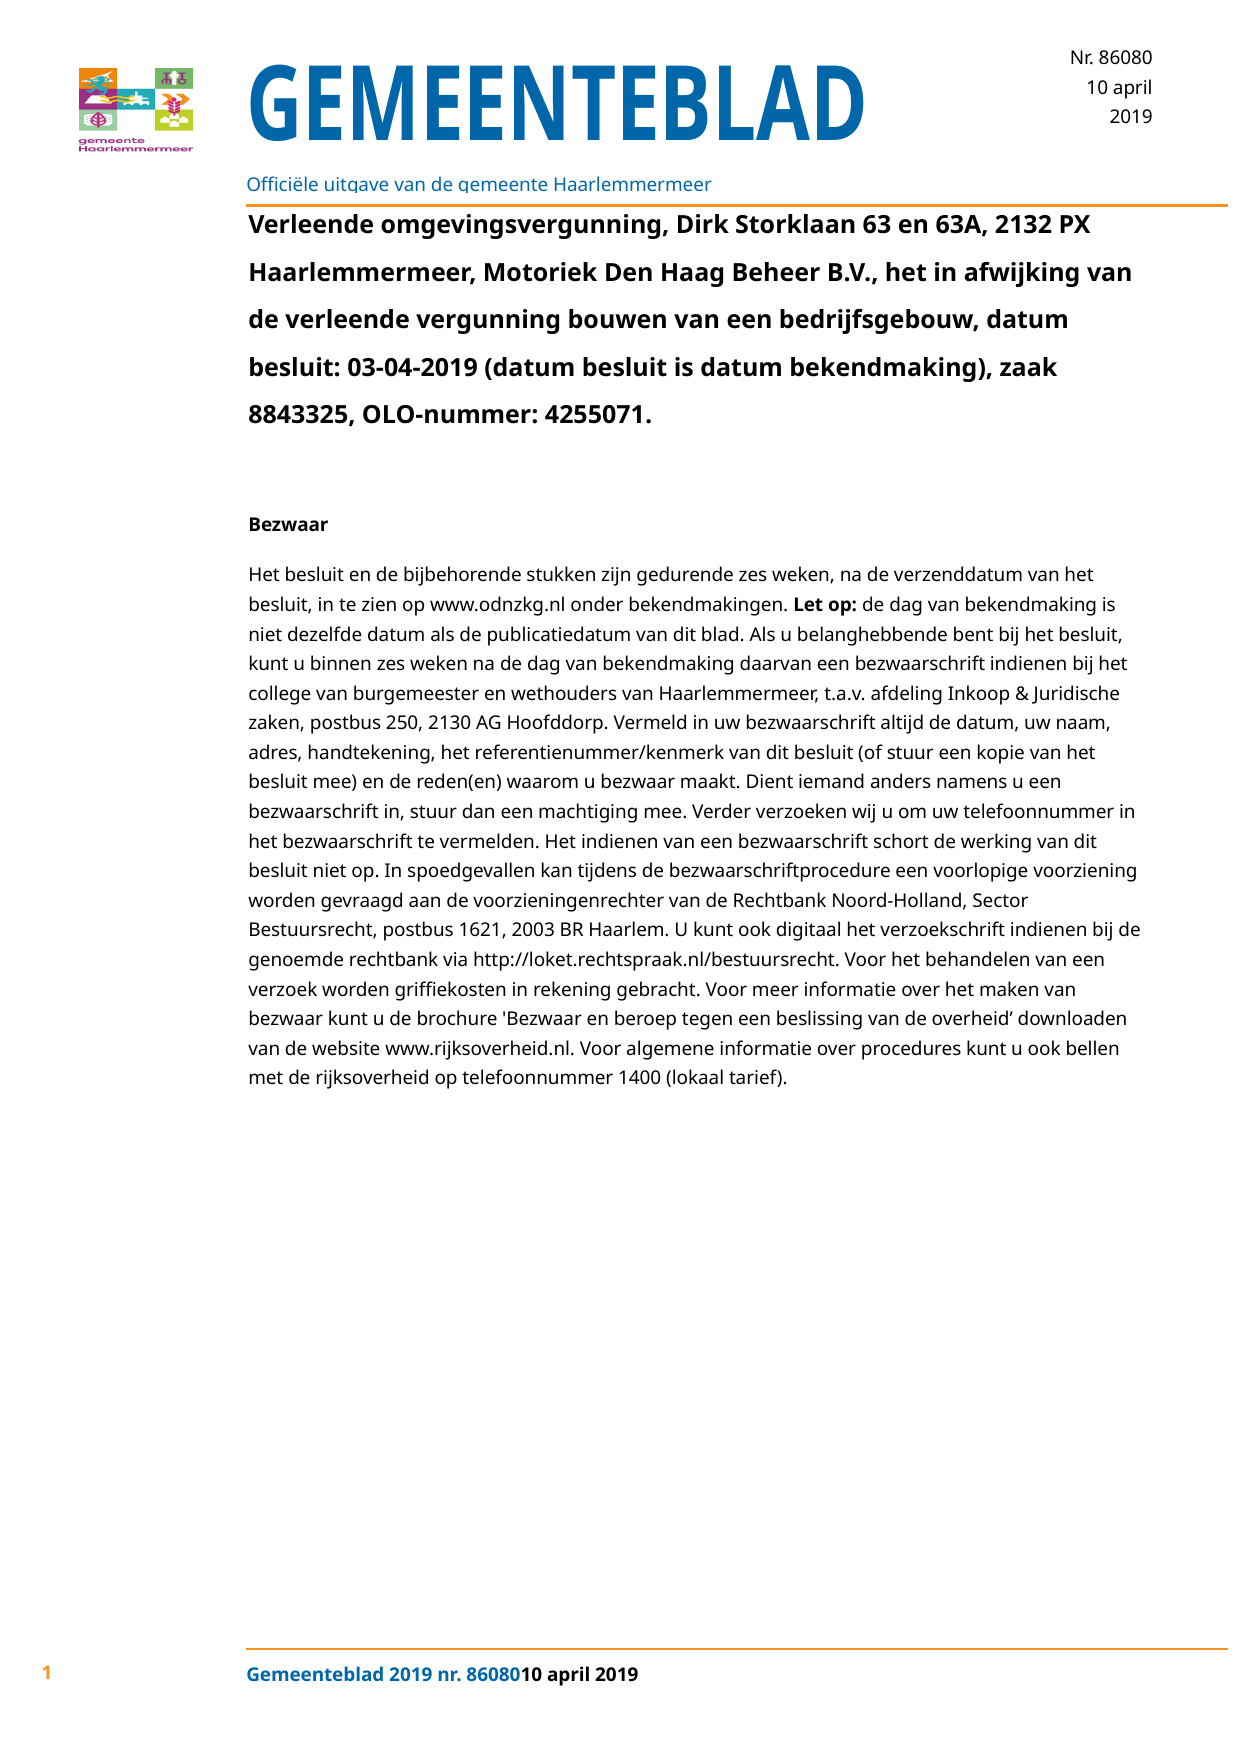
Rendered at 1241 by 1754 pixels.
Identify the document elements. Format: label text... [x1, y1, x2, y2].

text Verleende omgevingsvergunning, Dirk Storklaan 63 en 63A, 2132 PX Haarlemmermeer, Motoriek Den Haag Beheer B.V., het in afwijking van de verleende vergunning bouwen van een bedrijfsgebouw, datum besluit: 03-04-2019 (datum besluit is datum bekendmaking), zaak 8843325, OLO-nummer: 4255071. [248, 207, 1152, 431]
text Bezwaar [248, 511, 1152, 537]
picture [41, 47, 231, 172]
text Het besluit en de bijbehorende stukken zijn gedurende zes weken, na de verzenddatum van het besluit, in te zien op www.odnzkg.nl onder bekendmakingen. Let op: de dag van bekendmaking is niet dezelfde datum als de publicatiedatum van dit blad. Als u belanghebbende bent bij het besluit, kunt u binnen zes weken na de dag van bekendmaking daarvan een bezwaarschrift indienen bij het college van burgemeester en wethouders van Haarlemmermeer, t.a.v. afdeling Inkoop & Juridische zaken, postbus 250, 2130 AG Hoofddorp. Vermeld in uw bezwaarschrift altijd de datum, uw naam, adres, handtekening, het referentienummer/kenmerk van dit besluit (of stuur een kopie van het besluit mee) en de reden(en) waarom u bezwaar maakt. Dient iemand anders namens u een bezwaarschrift in, stuur dan een machtiging mee. Verder verzoeken wij u om uw telefoonnummer in het bezwaarschrift te vermelden. Het indienen van een bezwaarschrift schort de werking van dit besluit niet op. In spoedgevallen kan tijdens de bezwaarschriftprocedure een voorlopige voorziening worden gevraagd aan de voorzieningenrechter van de Rechtbank Noord-Holland, Sector Bestuursrecht, postbus 1621, 2003 BR Haarlem. U kunt ook digitaal het verzoekschrift indienen bij de genoemde rechtbank via http://loket.rechtspraak.nl/bestuursrecht. Voor het behandelen van een verzoek worden griffiekosten in rekening gebracht. Voor meer informatie over het maken van bezwaar kunt u de brochure 'Bezwaar en beroep tegen een beslissing van de overheid’ downloaden van de website www.rijksoverheid.nl. Voor algemene informatie over procedures kunt u ook bellen met de rijksoverheid op telefoonnummer 1400 (lokaal tarief). [248, 562, 1152, 1090]
